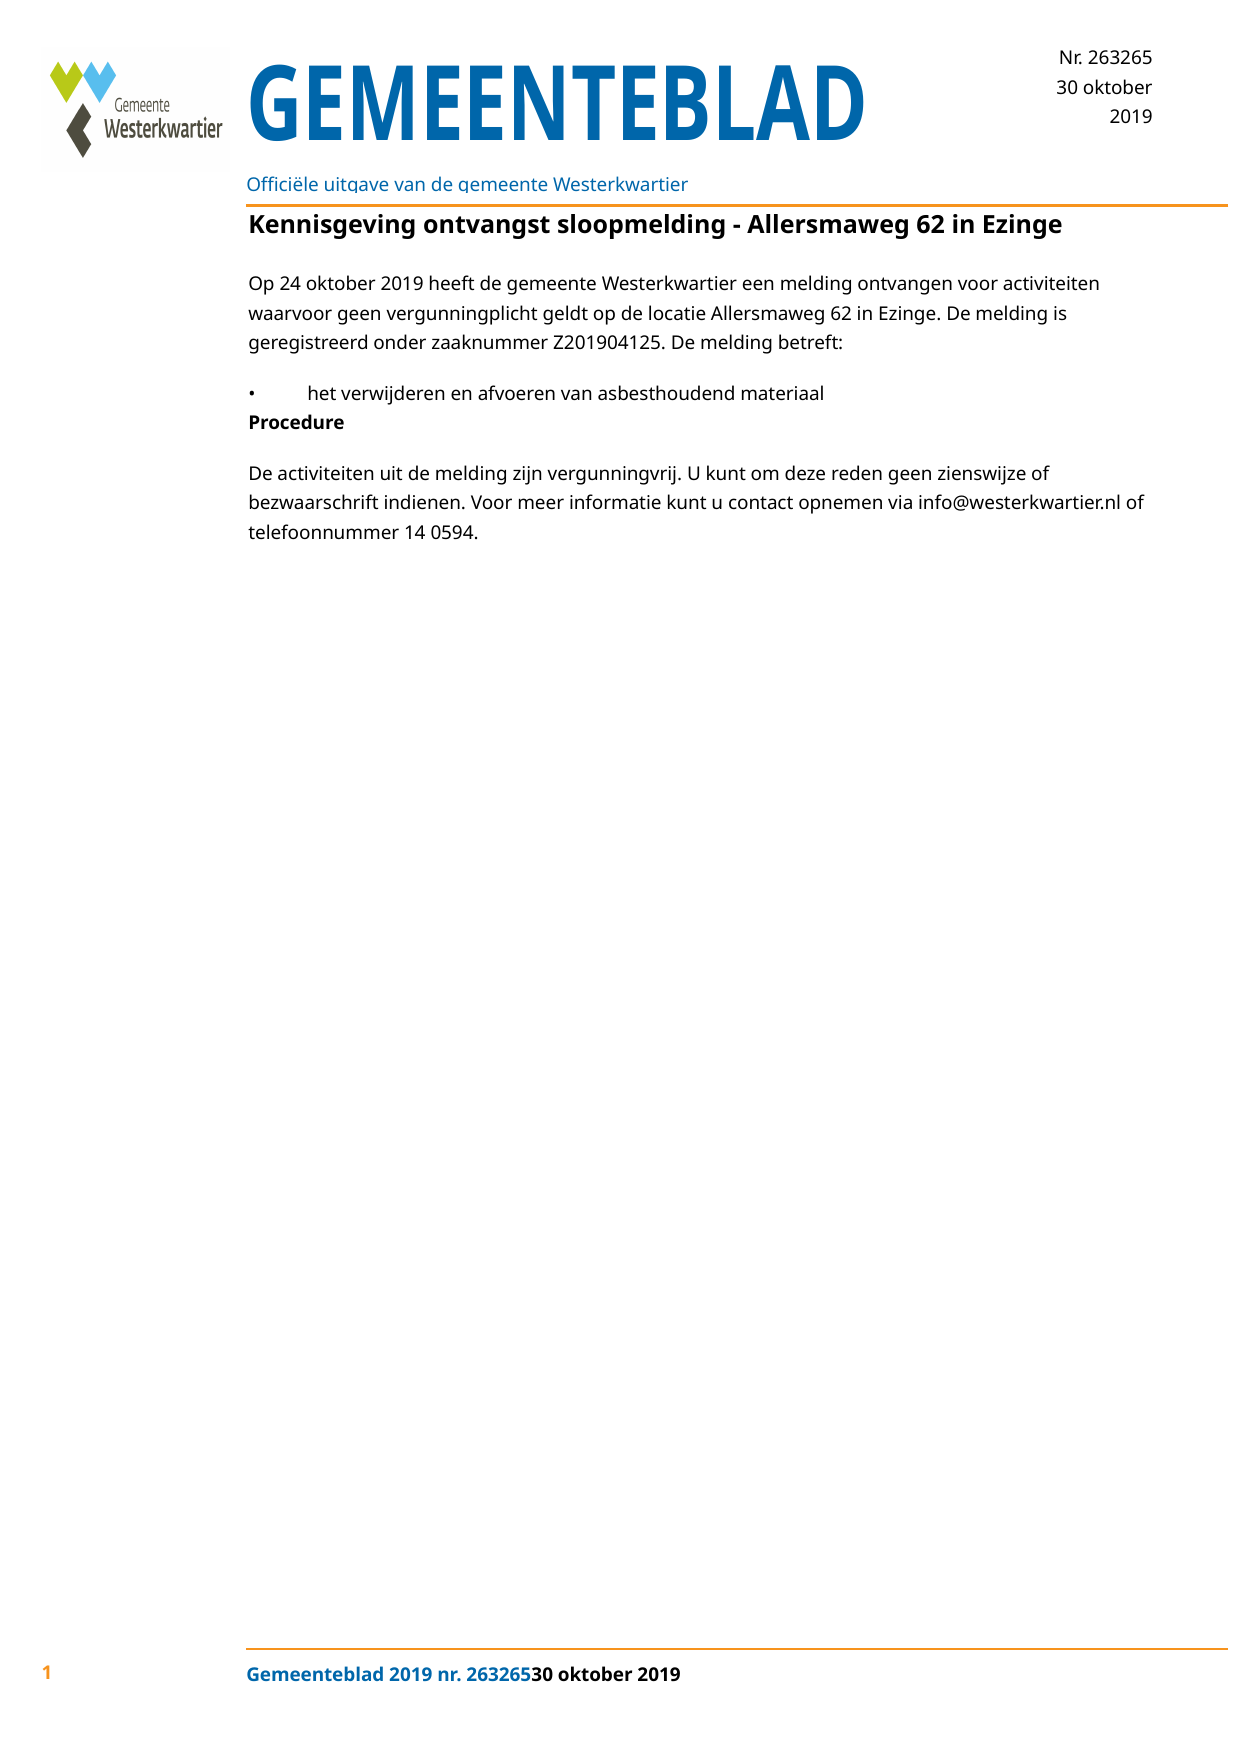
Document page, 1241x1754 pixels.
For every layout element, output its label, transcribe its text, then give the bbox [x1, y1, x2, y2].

text Op 24 oktober 2019 heeft de gemeente Westerkwartier een melding ontvangen voor activiteiten waarvoor geen vergunningplicht geldt op de locatie Allersmaweg 62 in Ezinge. De melding is geregistreerd onder zaaknummer Z201904125. De melding betreft: [248, 270, 1152, 355]
list het verwijderen en afvoeren van asbesthoudend materiaal [248, 380, 1152, 406]
text Procedure [248, 409, 1152, 435]
picture [41, 47, 231, 172]
text Kennisgeving ontvangst sloopmelding - Allersmaweg 62 in Ezinge [248, 207, 1152, 241]
text De activiteiten uit de melding zijn vergunningvrij. U kunt om deze reden geen zienswijze of bezwaarschrift indienen. Voor meer informatie kunt u contact opnemen via info@westerkwartier.nl of telefoonnummer 14 0594. [248, 460, 1152, 545]
